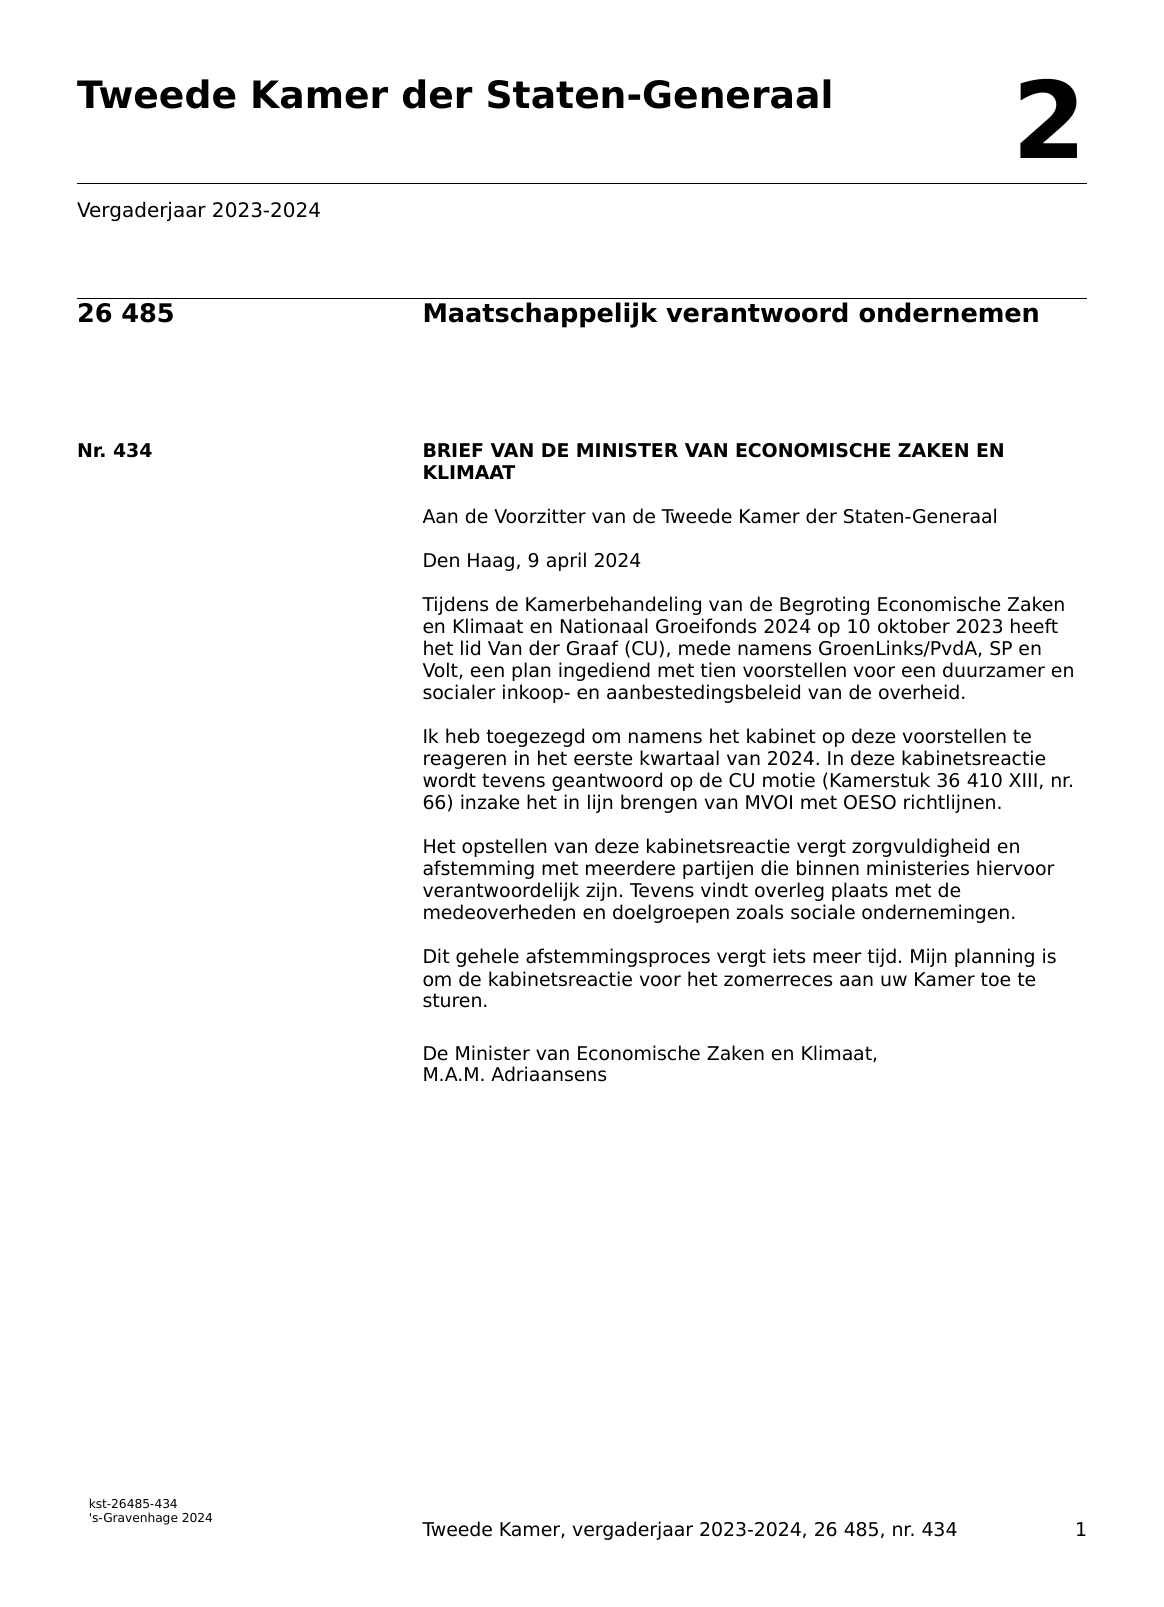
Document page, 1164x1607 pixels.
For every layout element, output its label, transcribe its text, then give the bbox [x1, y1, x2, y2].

text Den Haag, 9 april 2024 [422, 550, 1087, 572]
text Aan de Voorzitter van de Tweede Kamer der Staten-Generaal [422, 506, 1087, 528]
subtitle Nr. 434 BRIEF VAN DE MINISTER VAN ECONOMISCHE ZAKEN EN KLIMAAT [77, 440, 1087, 484]
table_cell Vergaderjaar 2023-2024 [77, 184, 1087, 298]
text Ik heb toegezegd om namens het kabinet op deze voorstellen te reageren in het eerste kwartaal van 2024. In deze kabinetsreactie wordt tevens geantwoord op de CU motie (Kamerstuk 36 410 XIII, nr. 66) inzake het in lijn brengen van MVOI met OESO richtlijnen. [422, 726, 1087, 814]
text Het opstellen van deze kabinetsreactie vergt zorgvuldigheid en afstemming met meerdere partijen die binnen ministeries hiervoor verantwoordelijk zijn. Tevens vindt overleg plaats met de medeoverheden en doelgroepen zoals sociale ondernemingen. [422, 836, 1087, 924]
subtitle 26 485 Maatschappelijk verantwoord ondernemen [77, 299, 1087, 329]
text Dit gehele afstemmingsproces vergt iets meer tijd. Mijn planning is om de kabinetsreactie voor het zomerreces aan uw Kamer toe te sturen. [422, 946, 1087, 1012]
text De Minister van Economische Zaken en Klimaat, M.A.M. Adriaansens [422, 1042, 1087, 1086]
text Tijdens de Kamerbehandeling van de Begroting Economische Zaken en Klimaat en Nationaal Groeifonds 2024 op 10 oktober 2023 heeft het lid Van der Graaf (CU), mede namens GroenLinks/PvdA, SP en Volt, een plan ingediend met tien voorstellen voor een duurzamer en socialer inkoop- en aanbestedingsbeleid van de overheid. [422, 594, 1087, 704]
text kst-26485-434 [88, 1497, 323, 1511]
table_header 2 [886, 59, 1087, 183]
text 's-Gravenhage 2024 [88, 1511, 323, 1525]
table_header Tweede Kamer der Staten-Generaal [77, 59, 886, 183]
